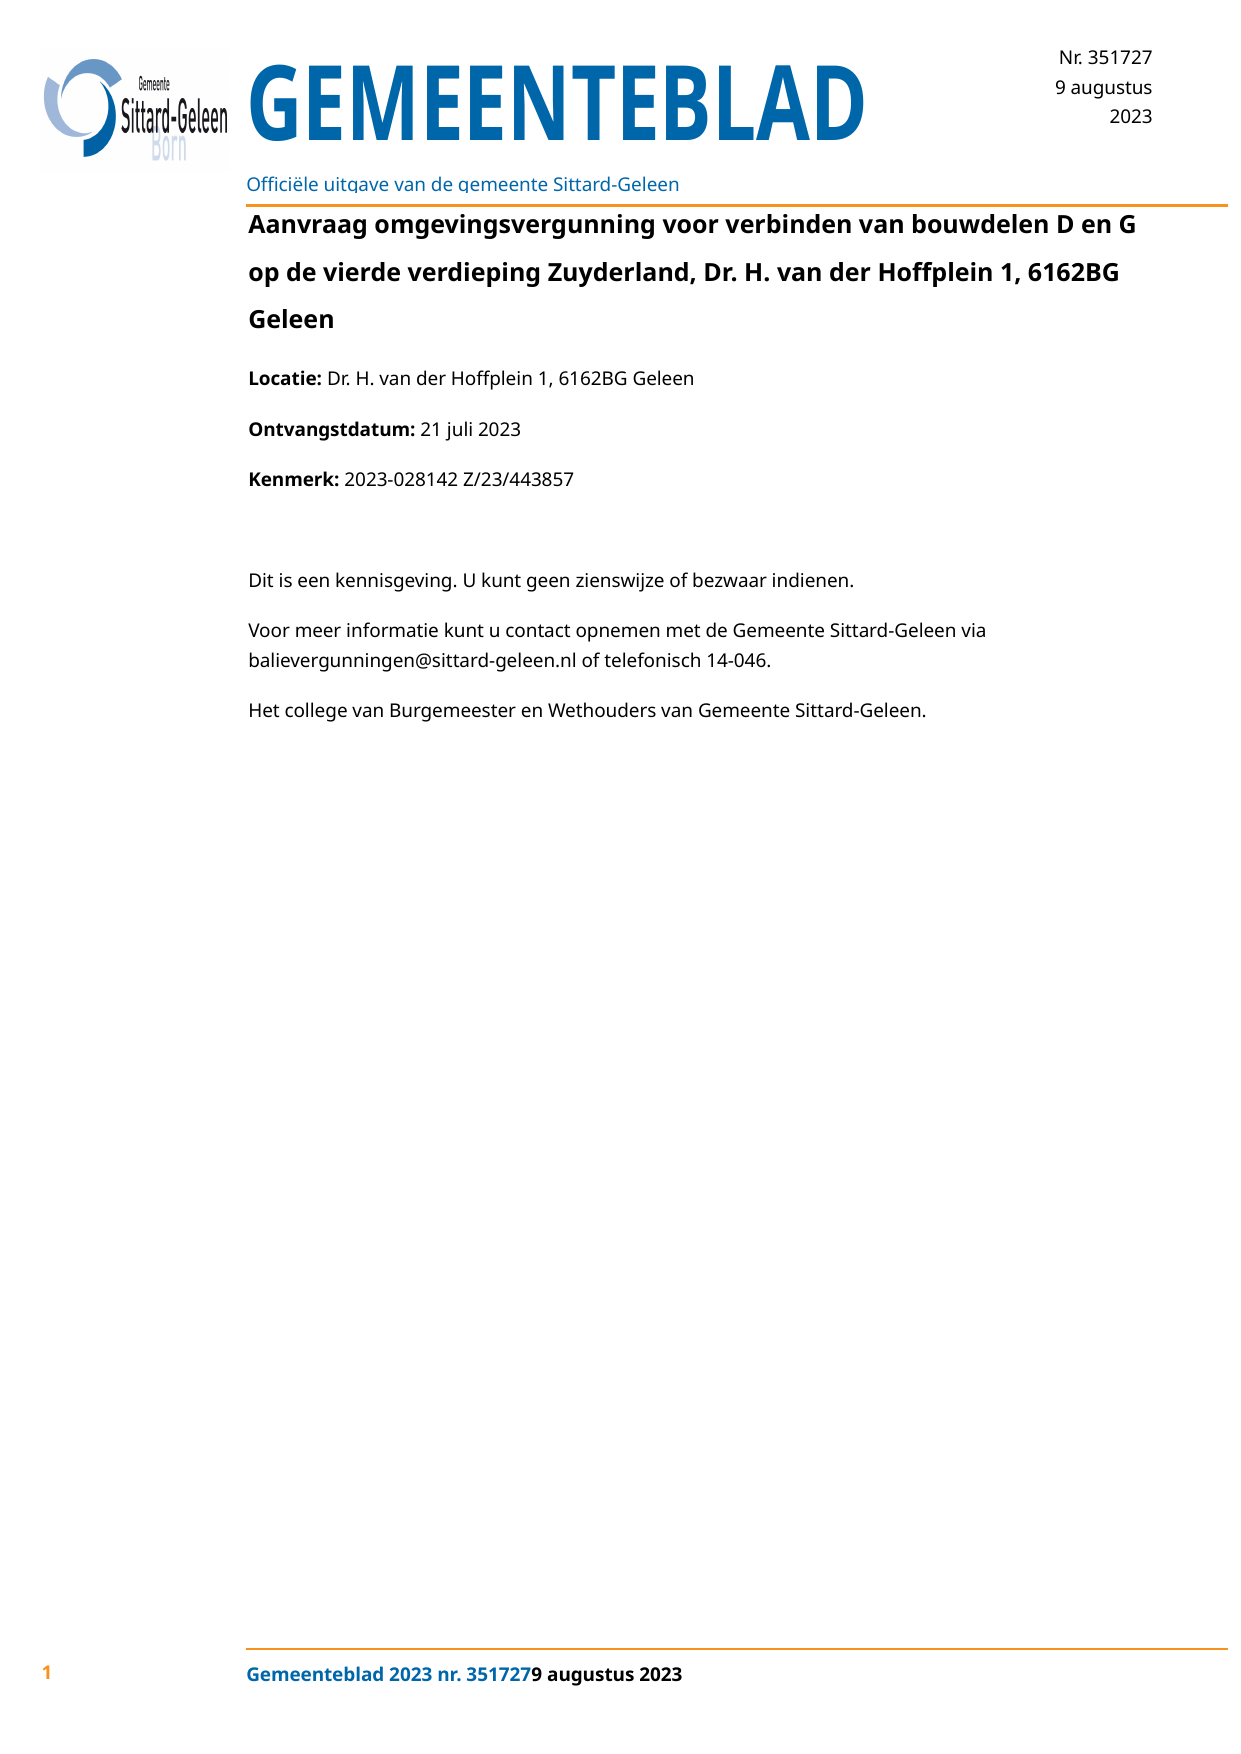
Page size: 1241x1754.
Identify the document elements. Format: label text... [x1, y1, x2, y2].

text Dit is een kennisgeving. U kunt geen zienswijze of bezwaar indienen. [248, 567, 1152, 593]
text Ontvangstdatum: 21 juli 2023 [248, 416, 1152, 442]
text Kenmerk: 2023-028142 Z/23/443857 [248, 466, 1152, 492]
picture [41, 47, 231, 172]
text Voor meer informatie kunt u contact opnemen met de Gemeente Sittard-Geleen via balievergunningen@sittard-geleen.nl of telefonisch 14-046. [248, 618, 1152, 673]
text Aanvraag omgevingsvergunning voor verbinden van bouwdelen D en G op de vierde verdieping Zuyderland, Dr. H. van der Hoffplein 1, 6162BG Geleen [248, 207, 1152, 336]
text Locatie: Dr. H. van der Hoffplein 1, 6162BG Geleen [248, 366, 1152, 391]
text Het college van Burgemeester en Wethouders van Gemeente Sittard-Geleen. [248, 698, 1152, 723]
